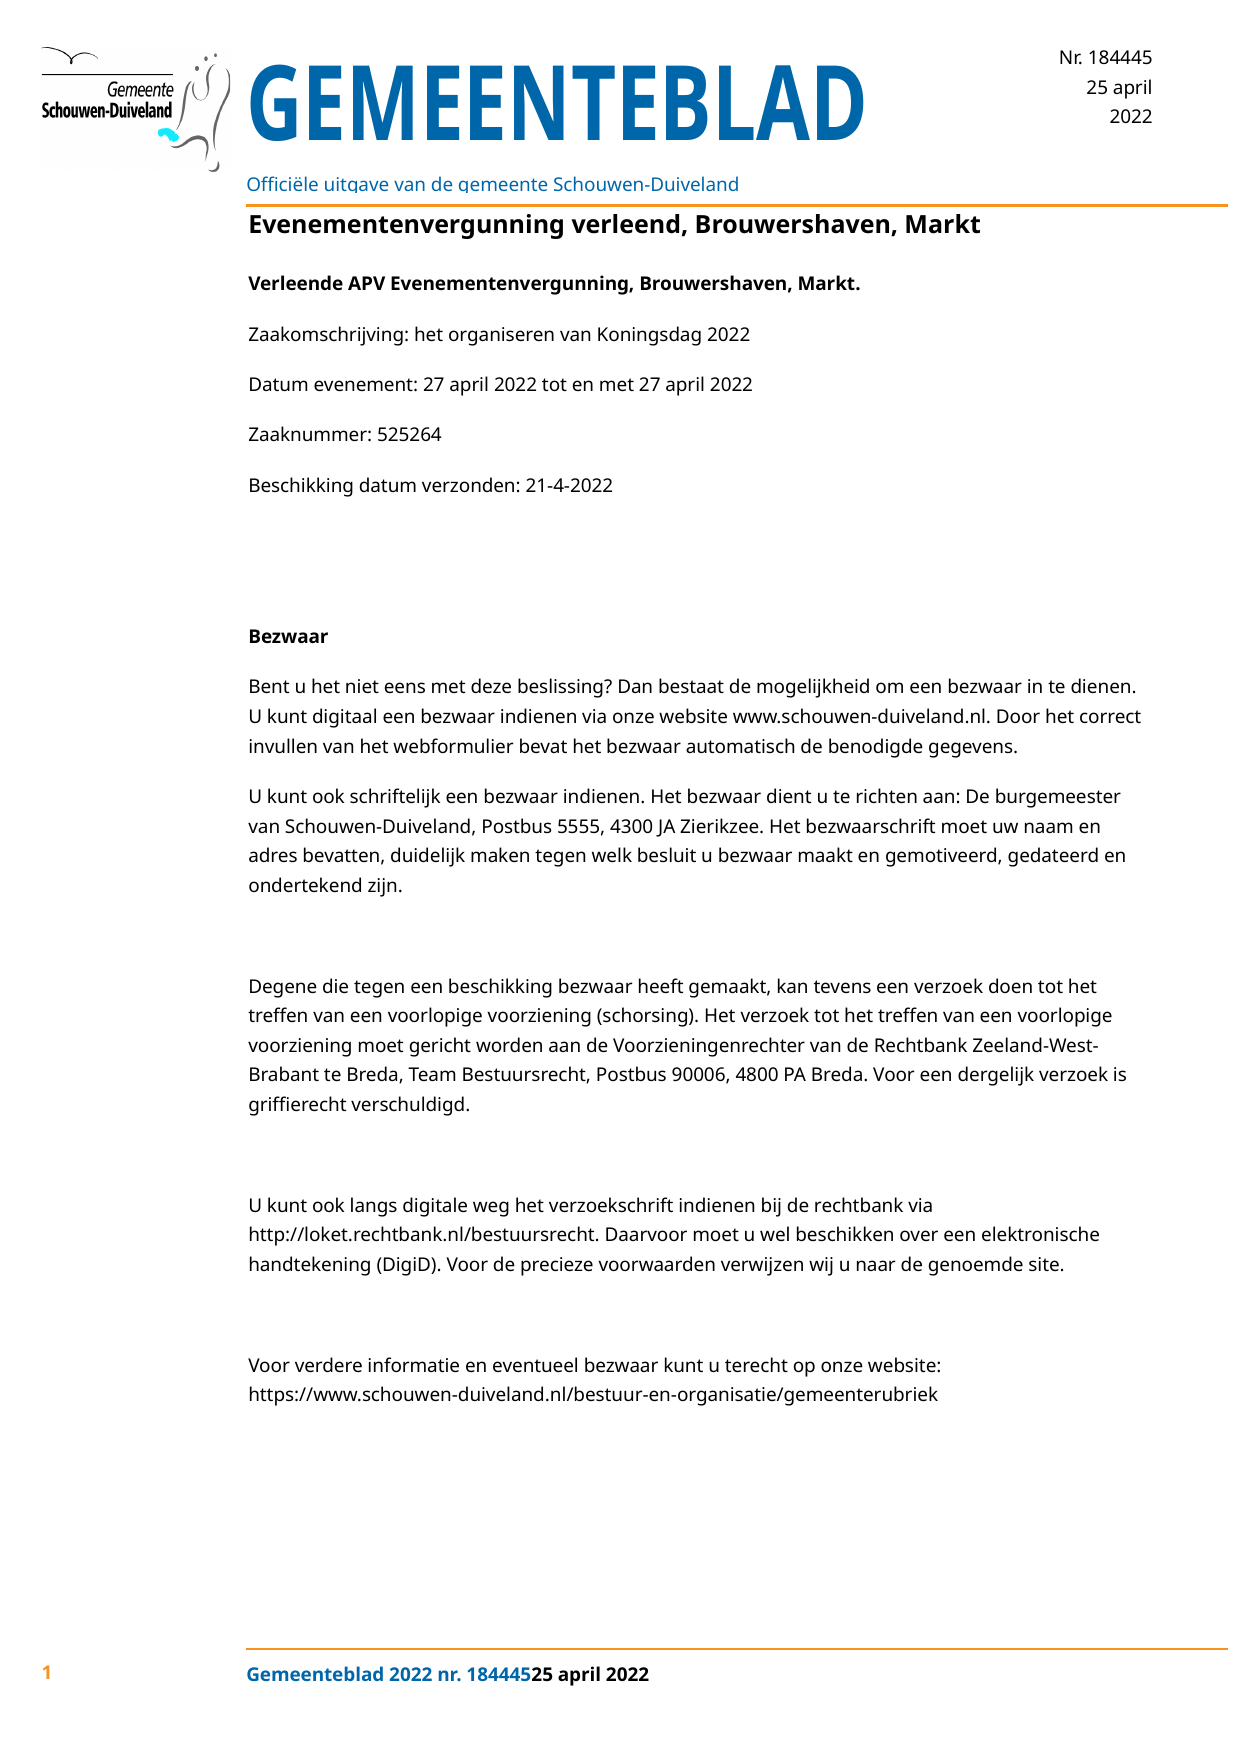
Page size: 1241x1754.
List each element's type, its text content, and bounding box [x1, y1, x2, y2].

text Zaaknummer: 525264 [248, 422, 1152, 447]
text Voor verdere informatie en eventueel bezwaar kunt u terecht op onze website: https://www.schouwen-duiveland.nl/bestuur-en-organisatie/gemeenterubriek [248, 1352, 1152, 1407]
text Datum evenement: 27 april 2022 tot en met 27 april 2022 [248, 371, 1152, 397]
text U kunt ook langs digitale weg het verzoekschrift indienen bij de rechtbank via http://loket.rechtbank.nl/bestuursrecht. Daarvoor moet u wel beschikken over een elektronische handtekening (DigiD). Voor de precieze voorwaarden verwijzen wij u naar de genoemde site. [248, 1192, 1152, 1277]
text Zaakomschrijving: het organiseren van Koningsdag 2022 [248, 321, 1152, 346]
text Verleende APV Evenementenvergunning, Brouwershaven, Markt. [248, 270, 1152, 296]
text Degene die tegen een beschikking bezwaar heeft gemaakt, kan tevens een verzoek doen tot het treffen van een voorlopige voorziening (schorsing). Het verzoek tot het treffen van een voorlopige voorziening moet gericht worden aan de Voorzieningenrechter van de Rechtbank Zeeland-West-Brabant te Breda, Team Bestuursrecht, Postbus 90006, 4800 PA Breda. Voor een dergelijk verzoek is griffierecht verschuldigd. [248, 973, 1152, 1117]
picture [41, 47, 231, 172]
text Bent u het niet eens met deze beslissing? Dan bestaat de mogelijkheid om een bezwaar in te dienen. U kunt digitaal een bezwaar indienen via onze website www.schouwen-duiveland.nl. Door het correct invullen van het webformulier bevat het bezwaar automatisch de benodigde gegevens. [248, 674, 1152, 758]
text U kunt ook schriftelijk een bezwaar indienen. Het bezwaar dient u te richten aan: De burgemeester van Schouwen-Duiveland, Postbus 5555, 4300 JA Zierikzee. Het bezwaarschrift moet uw naam en adres bevatten, duidelijk maken tegen welk besluit u bezwaar maakt en gemotiveerd, gedateerd en ondertekend zijn. [248, 783, 1152, 898]
text Evenementenvergunning verleend, Brouwershaven, Markt [248, 207, 1152, 241]
text Beschikking datum verzonden: 21-4-2022 [248, 472, 1152, 498]
text Bezwaar [248, 623, 1152, 649]
